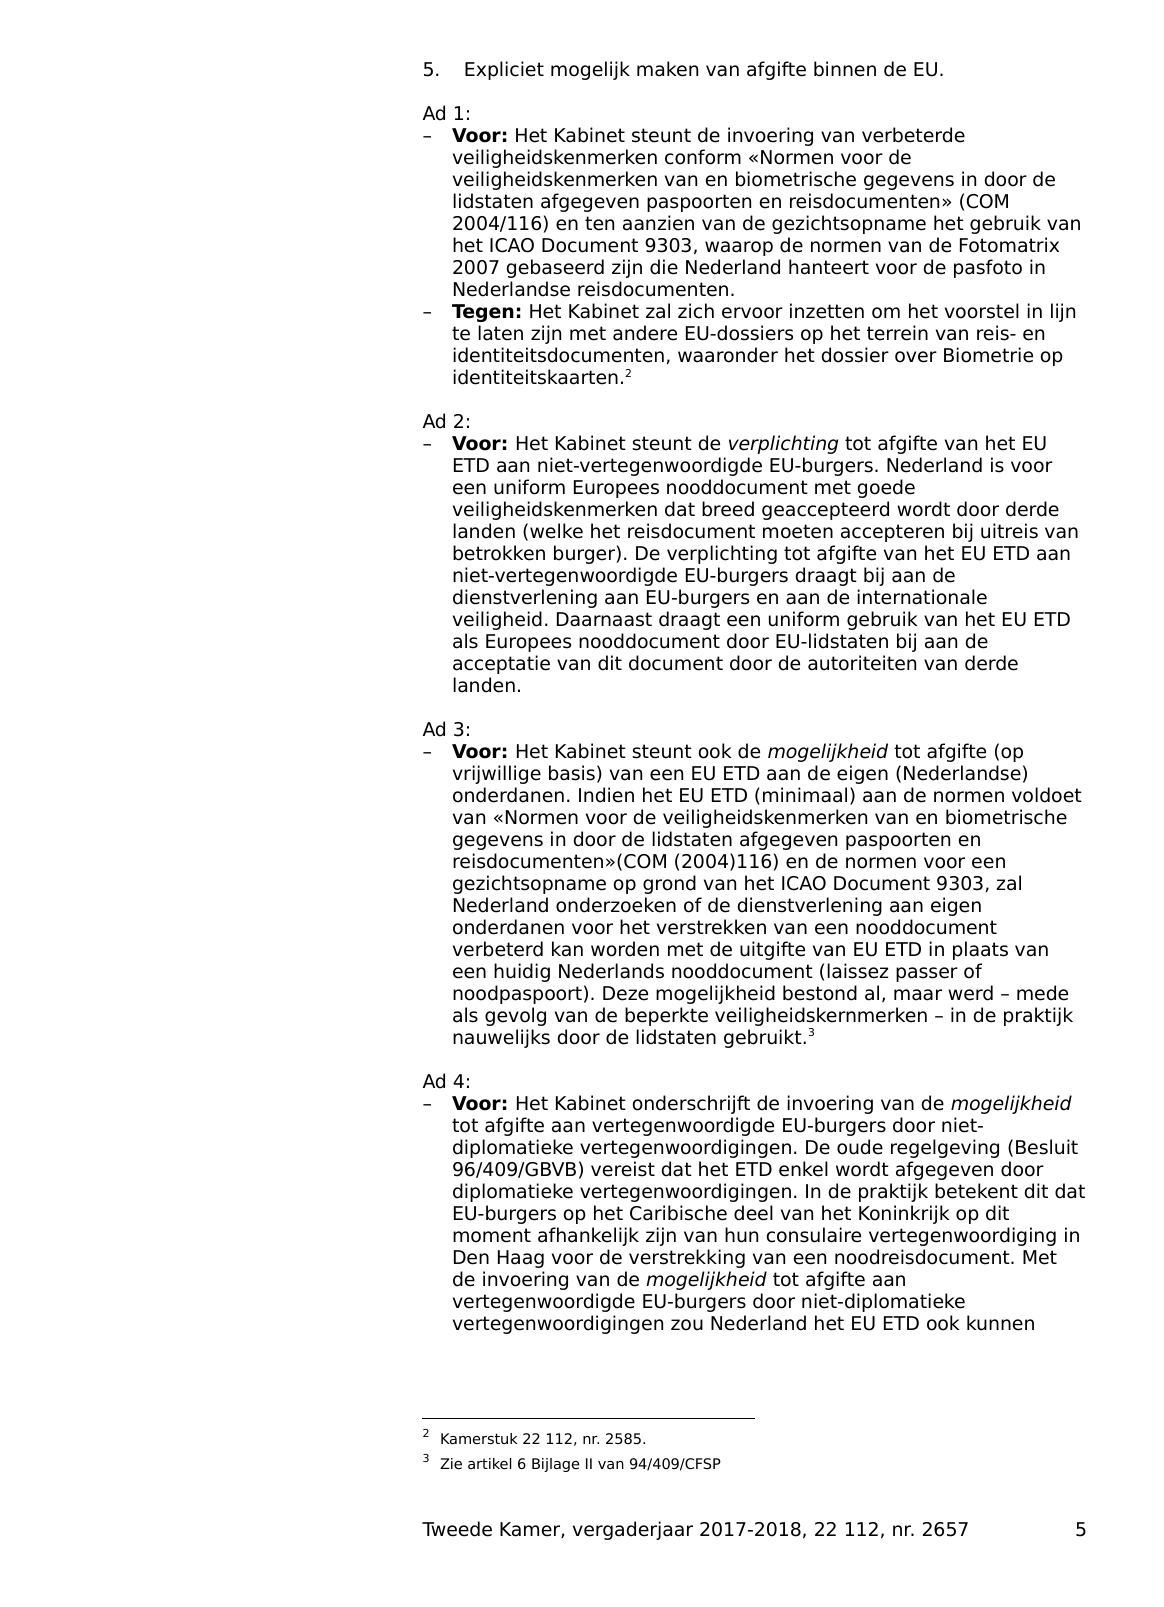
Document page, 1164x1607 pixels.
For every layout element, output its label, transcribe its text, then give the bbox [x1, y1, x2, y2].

text Zie artikel 6 Bijlage II van 94/409/CFSP [422, 1452, 1087, 1474]
text Ad 4: [422, 1071, 1087, 1093]
text – Tegen: Het Kabinet zal zich ervoor inzetten om het voorstel in lijn te laten zijn met andere EU-dossiers op het terrein van reis- en identiteitsdocumenten, waaronder het dossier over Biometrie op identiteitskaarten. [422, 301, 1087, 389]
text – Voor: Het Kabinet steunt de invoering van verbeterde veiligheidskenmerken conform «Normen voor de veiligheidskenmerken van en biometrische gegevens in door de lidstaten afgegeven paspoorten en reisdocumenten» (COM 2004/116) en ten aanzien van de gezichtsopname het gebruik van het ICAO Document 9303, waarop de normen van de Fotomatrix 2007 gebaseerd zijn die Nederland hanteert voor de pasfoto in Nederlandse reisdocumenten. [422, 125, 1087, 301]
text Ad 1: [422, 103, 1087, 125]
text Ad 2: [422, 411, 1087, 433]
text – Voor: Het Kabinet steunt ook de mogelijkheid tot afgifte (op vrijwillige basis) van een EU ETD aan de eigen (Nederlandse) onderdanen. Indien het EU ETD (minimaal) aan de normen voldoet van «Normen voor de veiligheidskenmerken van en biometrische gegevens in door de lidstaten afgegeven paspoorten en reisdocumenten»(COM (2004)116) en de normen voor een gezichtsopname op grond van het ICAO Document 9303, zal Nederland onderzoeken of de dienstverlening aan eigen onderdanen voor het verstrekken van een nooddocument verbeterd kan worden met de uitgifte van EU ETD in plaats van een huidig Nederlands nooddocument (laissez passer of noodpaspoort). Deze mogelijkheid bestond al, maar werd – mede als gevolg van de beperkte veiligheidskernmerken – in de praktijk nauwelijks door de lidstaten gebruikt. [422, 741, 1087, 1049]
text Kamerstuk 22 112, nr. 2585. [422, 1427, 1087, 1449]
text 5. Expliciet mogelijk maken van afgifte binnen de EU. [422, 59, 1087, 81]
text – Voor: Het Kabinet onderschrijft de invoering van de mogelijkheid tot afgifte aan vertegenwoordigde EU-burgers door niet-diplomatieke vertegenwoordigingen. De oude regelgeving (Besluit 96/409/GBVB) vereist dat het ETD enkel wordt afgegeven door diplomatieke vertegenwoordigingen. In de praktijk betekent dit dat EU-burgers op het Caribische deel van het Koninkrijk op dit moment afhankelijk zijn van hun consulaire vertegenwoordiging in Den Haag voor de verstrekking van een noodreisdocument. Met de invoering van de mogelijkheid tot afgifte aan vertegenwoordigde EU-burgers door niet-diplomatieke vertegenwoordigingen zou Nederland het EU ETD ook kunnen [422, 1093, 1087, 1335]
text Ad 3: [422, 719, 1087, 741]
text – Voor: Het Kabinet steunt de verplichting tot afgifte van het EU ETD aan niet-vertegenwoordigde EU-burgers. Nederland is voor een uniform Europees nooddocument met goede veiligheidskenmerken dat breed geaccepteerd wordt door derde landen (welke het reisdocument moeten accepteren bij uitreis van betrokken burger). De verplichting tot afgifte van het EU ETD aan niet-vertegenwoordigde EU-burgers draagt bij aan de dienstverlening aan EU-burgers en aan de internationale veiligheid. Daarnaast draagt een uniform gebruik van het EU ETD als Europees nooddocument door EU-lidstaten bij aan de acceptatie van dit document door de autoriteiten van derde landen. [422, 433, 1087, 697]
